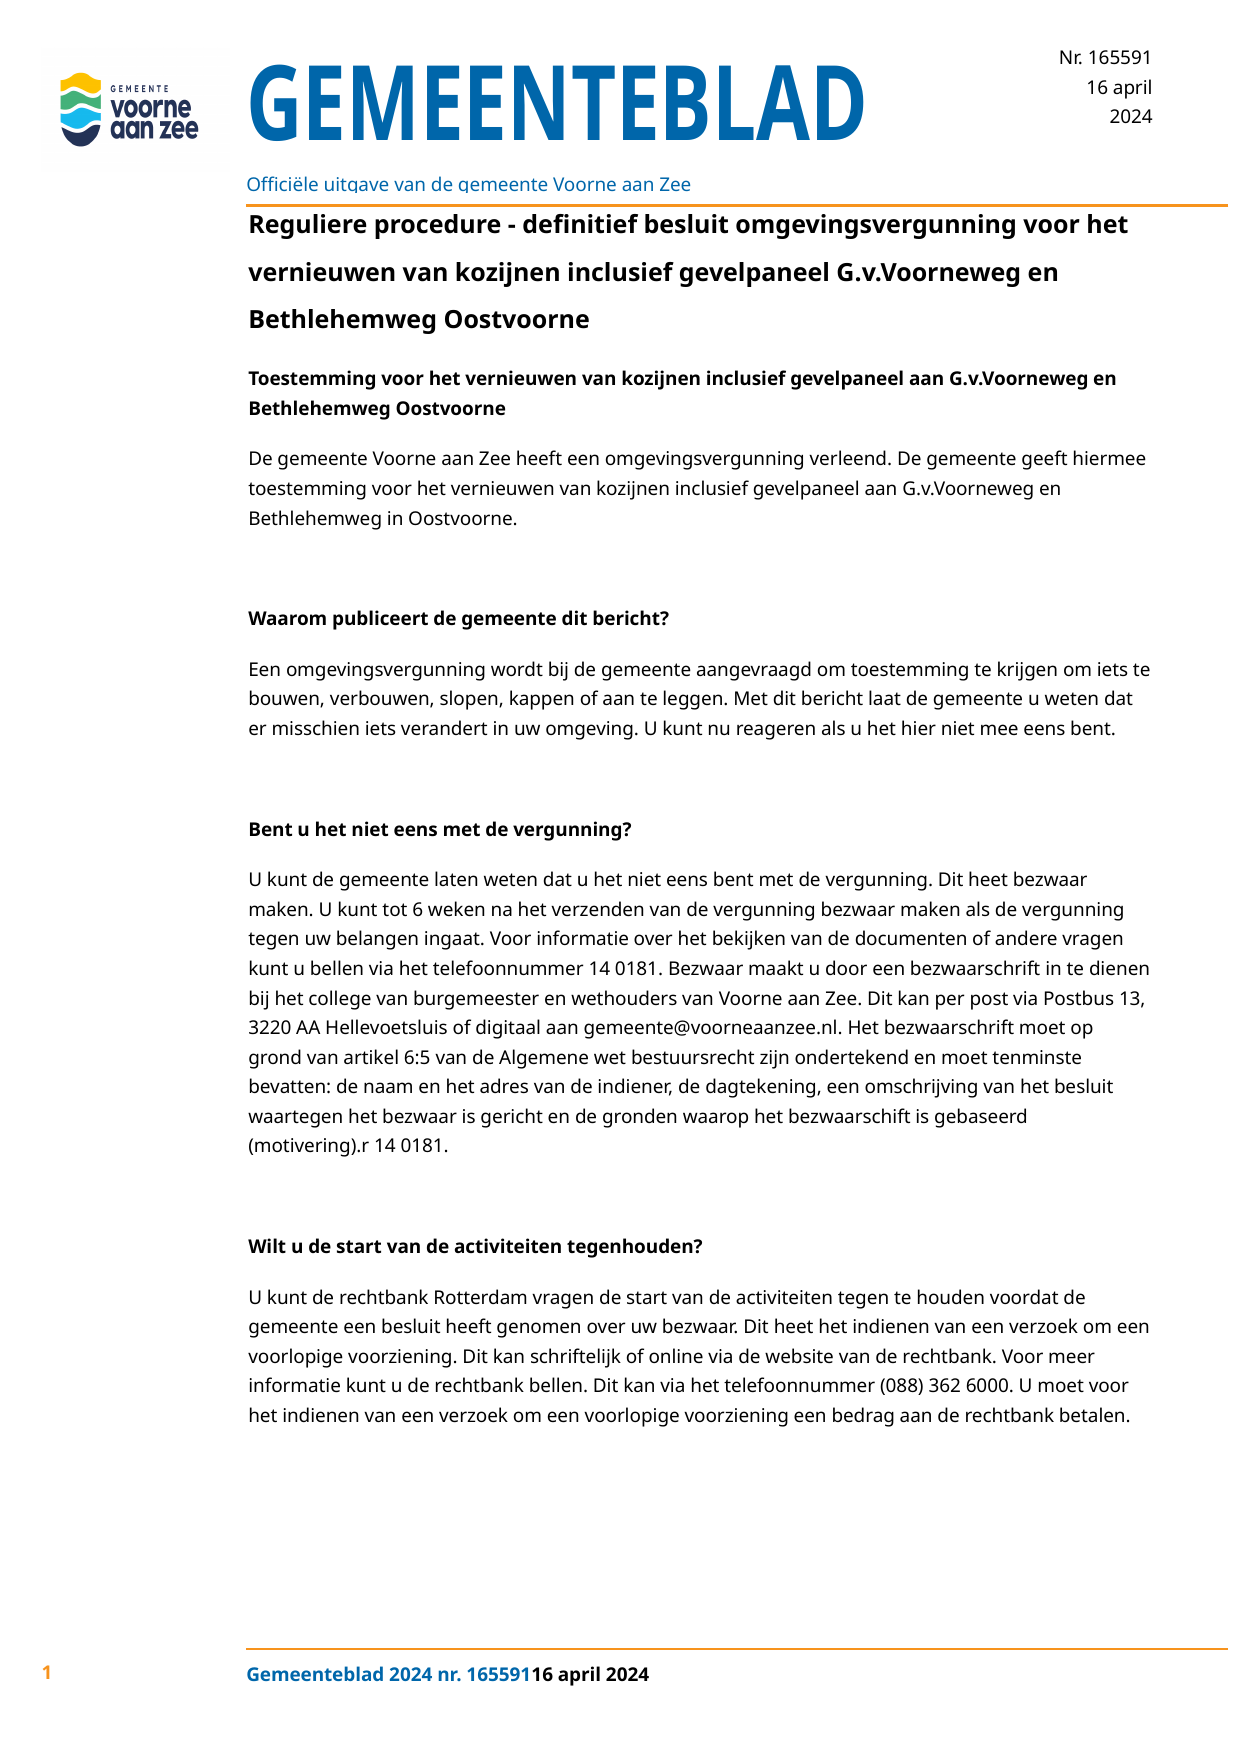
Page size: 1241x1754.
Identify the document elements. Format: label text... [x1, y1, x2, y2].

text U kunt de rechtbank Rotterdam vragen de start van de activiteiten tegen te houden voordat de gemeente een besluit heeft genomen over uw bezwaar. Dit heet het indienen van een verzoek om een voorlopige voorziening. Dit kan schriftelijk of online via de website van de rechtbank. Voor meer informatie kunt u de rechtbank bellen. Dit kan via het telefoonnummer (088) 362 6000. U moet voor het indienen van een verzoek om een voorlopige voorziening een bedrag aan de rechtbank betalen. [248, 1284, 1152, 1428]
text Reguliere procedure - definitief besluit omgevingsvergunning voor het vernieuwen van kozijnen inclusief gevelpaneel G.v.Voorneweg en Bethlehemweg Oostvoorne [248, 207, 1152, 336]
text Bent u het niet eens met de vergunning? [248, 816, 1152, 842]
text U kunt de gemeente laten weten dat u het niet eens bent met de vergunning. Dit heet bezwaar maken. U kunt tot 6 weken na het verzenden van de vergunning bezwaar maken als de vergunning tegen uw belangen ingaat. Voor informatie over het bekijken van de documenten of andere vragen kunt u bellen via het telefoonnummer 14 0181. Bezwaar maakt u door een bezwaarschrift in te dienen bij het college van burgemeester en wethouders van Voorne aan Zee. Dit kan per post via Postbus 13, 3220 AA Hellevoetsluis of digitaal aan gemeente@voorneaanzee.nl. Het bezwaarschrift moet op grond van artikel 6:5 van de Algemene wet bestuursrecht zijn ondertekend en moet tenminste bevatten: de naam en het adres van de indiener, de dagtekening, een omschrijving van het besluit waartegen het bezwaar is gericht en de gronden waarop het bezwaarschift is gebaseerd (motivering).r 14 0181. [248, 866, 1152, 1158]
text Een omgevingsvergunning wordt bij de gemeente aangevraagd om toestemming te krijgen om iets te bouwen, verbouwen, slopen, kappen of aan te leggen. Met dit bericht laat de gemeente u weten dat er misschien iets verandert in uw omgeving. U kunt nu reageren als u het hier niet mee eens bent. [248, 656, 1152, 741]
text Waarom publiceert de gemeente dit bericht? [248, 606, 1152, 631]
text Toestemming voor het vernieuwen van kozijnen inclusief gevelpaneel aan G.v.Voorneweg en Bethlehemweg Oostvoorne [248, 366, 1152, 421]
text Wilt u de start van de activiteiten tegenhouden? [248, 1233, 1152, 1259]
picture [41, 47, 231, 172]
text De gemeente Voorne aan Zee heeft een omgevingsvergunning verleend. De gemeente geeft hiermee toestemming voor het vernieuwen van kozijnen inclusief gevelpaneel aan G.v.Voorneweg en Bethlehemweg in Oostvoorne. [248, 446, 1152, 530]
